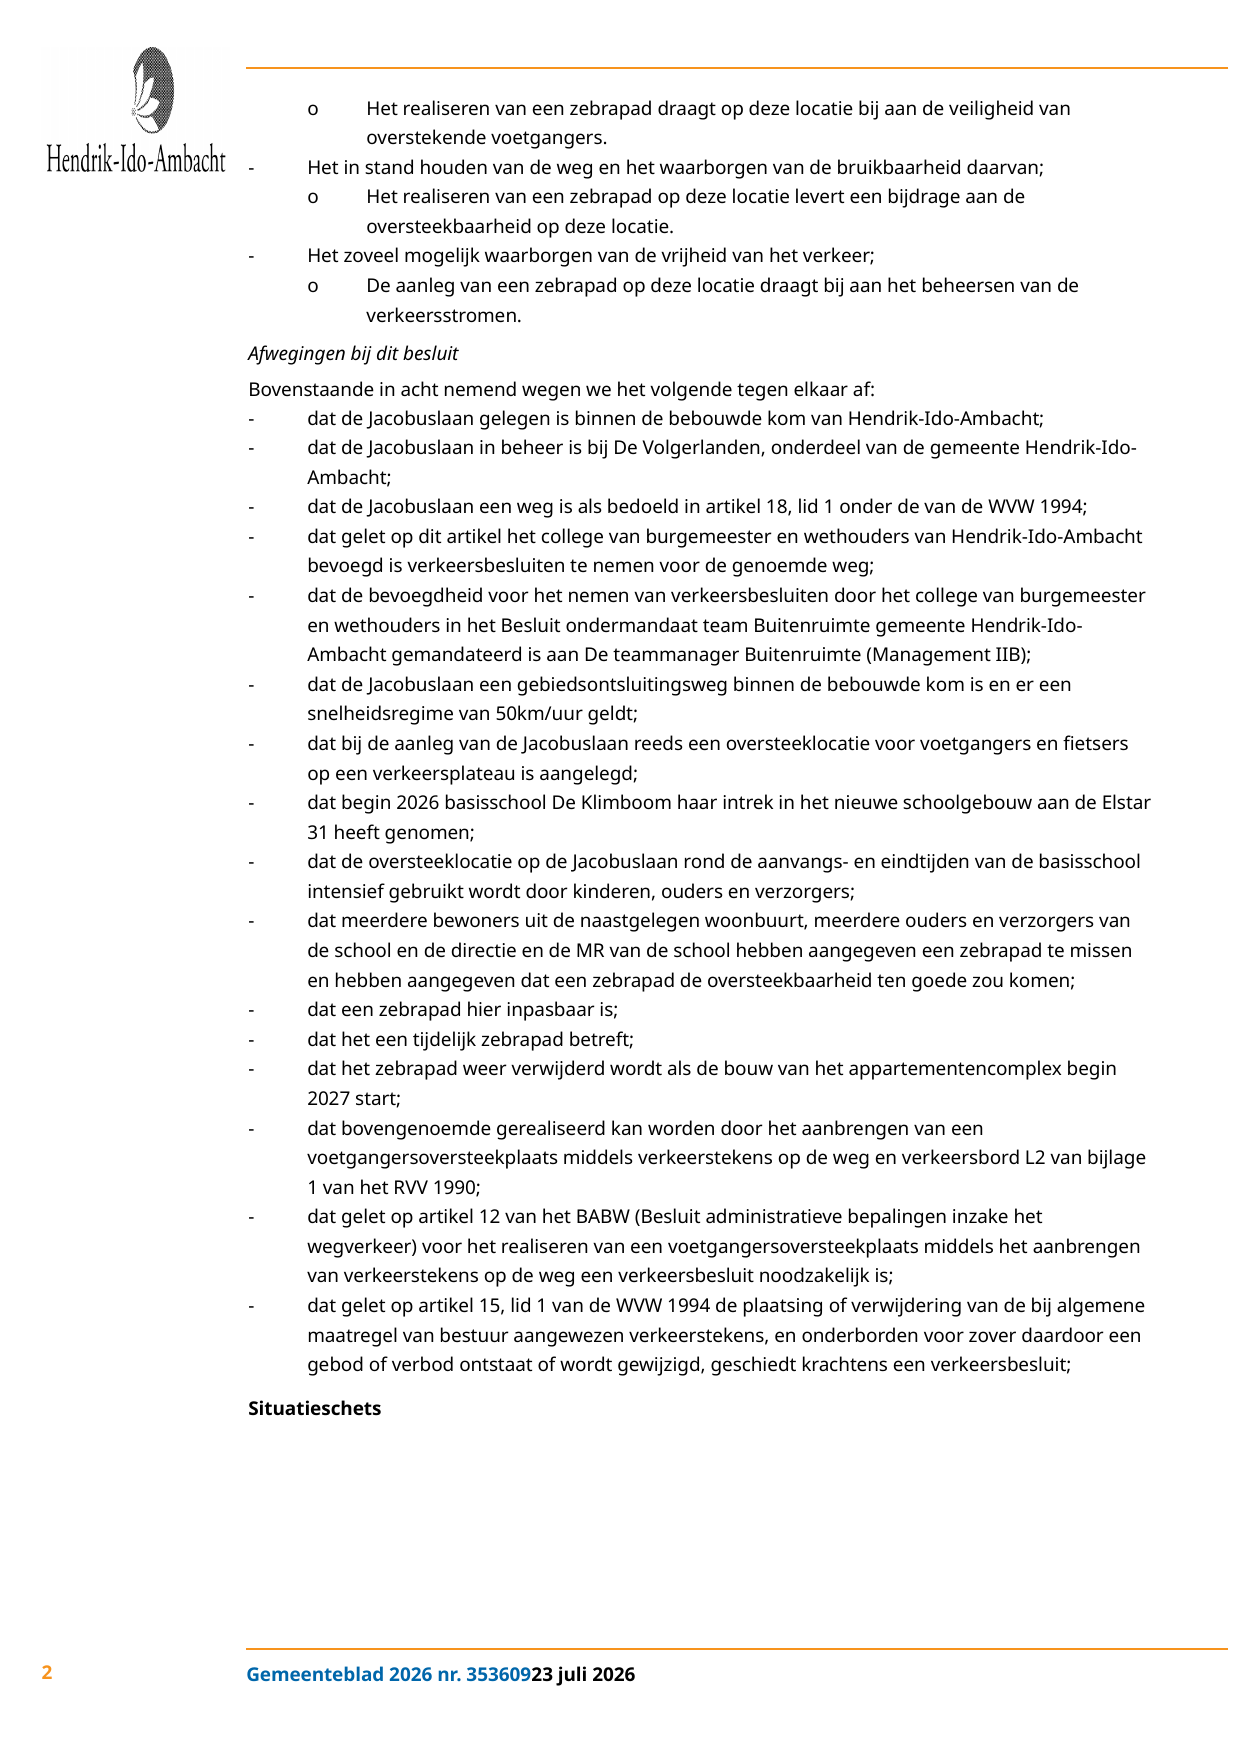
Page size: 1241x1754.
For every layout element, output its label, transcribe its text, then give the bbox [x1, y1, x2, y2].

list dat meerdere bewoners uit de naastgelegen woonbuurt, meerdere ouders en verzorgers van de school en de directie en de MR van de school hebben aangegeven een zebrapad te missen en hebben aangegeven dat een zebrapad de oversteekbaarheid ten goede zou komen; [248, 908, 1152, 993]
list dat het zebrapad weer verwijderd wordt als de bouw van het appartementencomplex begin 2027 start; [248, 1056, 1152, 1111]
list dat een zebrapad hier inpasbaar is; [248, 996, 1152, 1022]
list dat de Jacobuslaan een gebiedsontsluitingsweg binnen de bebouwde kom is en er een snelheidsregime van 50km/uur geldt; [248, 671, 1152, 726]
text Afwegingen bij dit besluit [248, 340, 1152, 366]
list Het realiseren van een zebrapad op deze locatie levert een bijdrage aan de oversteekbaarheid op deze locatie. [307, 183, 1152, 239]
list dat de bevoegdheid voor het nemen van verkeersbesluiten door het college van burgemeester en wethouders in het Besluit ondermandaat team Buitenruimte gemeente Hendrik-Ido-Ambacht gemandateerd is aan De teammanager Buitenruimte (Management IIB); [248, 582, 1152, 667]
list Het realiseren van een zebrapad draagt op deze locatie bij aan de veiligheid van overstekende voetgangers. [307, 95, 1152, 150]
list dat begin 2026 basisschool De Klimboom haar intrek in het nieuwe schoolgebouw aan de Elstar 31 heeft genomen; [248, 789, 1152, 845]
list De aanleg van een zebrapad op deze locatie draagt bij aan het beheersen van de verkeersstromen. [307, 272, 1152, 328]
list dat de Jacobuslaan een weg is als bedoeld in artikel 18, lid 1 onder de van de WVW 1994; [248, 493, 1152, 519]
list dat de Jacobuslaan in beheer is bij De Volgerlanden, onderdeel van de gemeente Hendrik-Ido-Ambacht; [248, 434, 1152, 490]
list Het in stand houden van de weg en het waarborgen van de bruikbaarheid daarvan; [248, 154, 1152, 180]
list dat het een tijdelijk zebrapad betreft; [248, 1026, 1152, 1052]
list dat gelet op artikel 12 van het BABW (Besluit administratieve bepalingen inzake het wegverkeer) voor het realiseren van een voetgangersoversteekplaats middels het aanbrengen van verkeerstekens op de weg een verkeersbesluit noodzakelijk is; [248, 1203, 1152, 1288]
list dat gelet op dit artikel het college van burgemeester en wethouders van Hendrik-Ido-Ambacht bevoegd is verkeersbesluiten te nemen voor de genoemde weg; [248, 523, 1152, 578]
list dat de Jacobuslaan gelegen is binnen de bebouwde kom van Hendrik-Ido-Ambacht; [248, 405, 1152, 431]
text Situatieschets [248, 1395, 1152, 1420]
list dat bij de aanleg van de Jacobuslaan reeds een oversteeklocatie voor voetgangers en fietsers op een verkeersplateau is aangelegd; [248, 730, 1152, 786]
text Bovenstaande in acht nemend wegen we het volgende tegen elkaar af: [248, 376, 1152, 402]
list dat de oversteeklocatie op de Jacobuslaan rond de aanvangs- en eindtijden van de basisschool intensief gebruikt wordt door kinderen, ouders en verzorgers; [248, 848, 1152, 904]
picture [41, 47, 231, 172]
list Het zoveel mogelijk waarborgen van de vrijheid van het verkeer; [248, 243, 1152, 268]
list dat gelet op artikel 15, lid 1 van de WVW 1994 de plaatsing of verwijdering van de bij algemene maatregel van bestuur aangewezen verkeerstekens, en onderborden voor zover daardoor een gebod of verbod ontstaat of wordt gewijzigd, geschiedt krachtens een verkeersbesluit; [248, 1292, 1152, 1377]
list dat bovengenoemde gerealiseerd kan worden door het aanbrengen van een voetgangersoversteekplaats middels verkeerstekens op de weg en verkeersbord L2 van bijlage 1 van het RVV 1990; [248, 1115, 1152, 1200]
